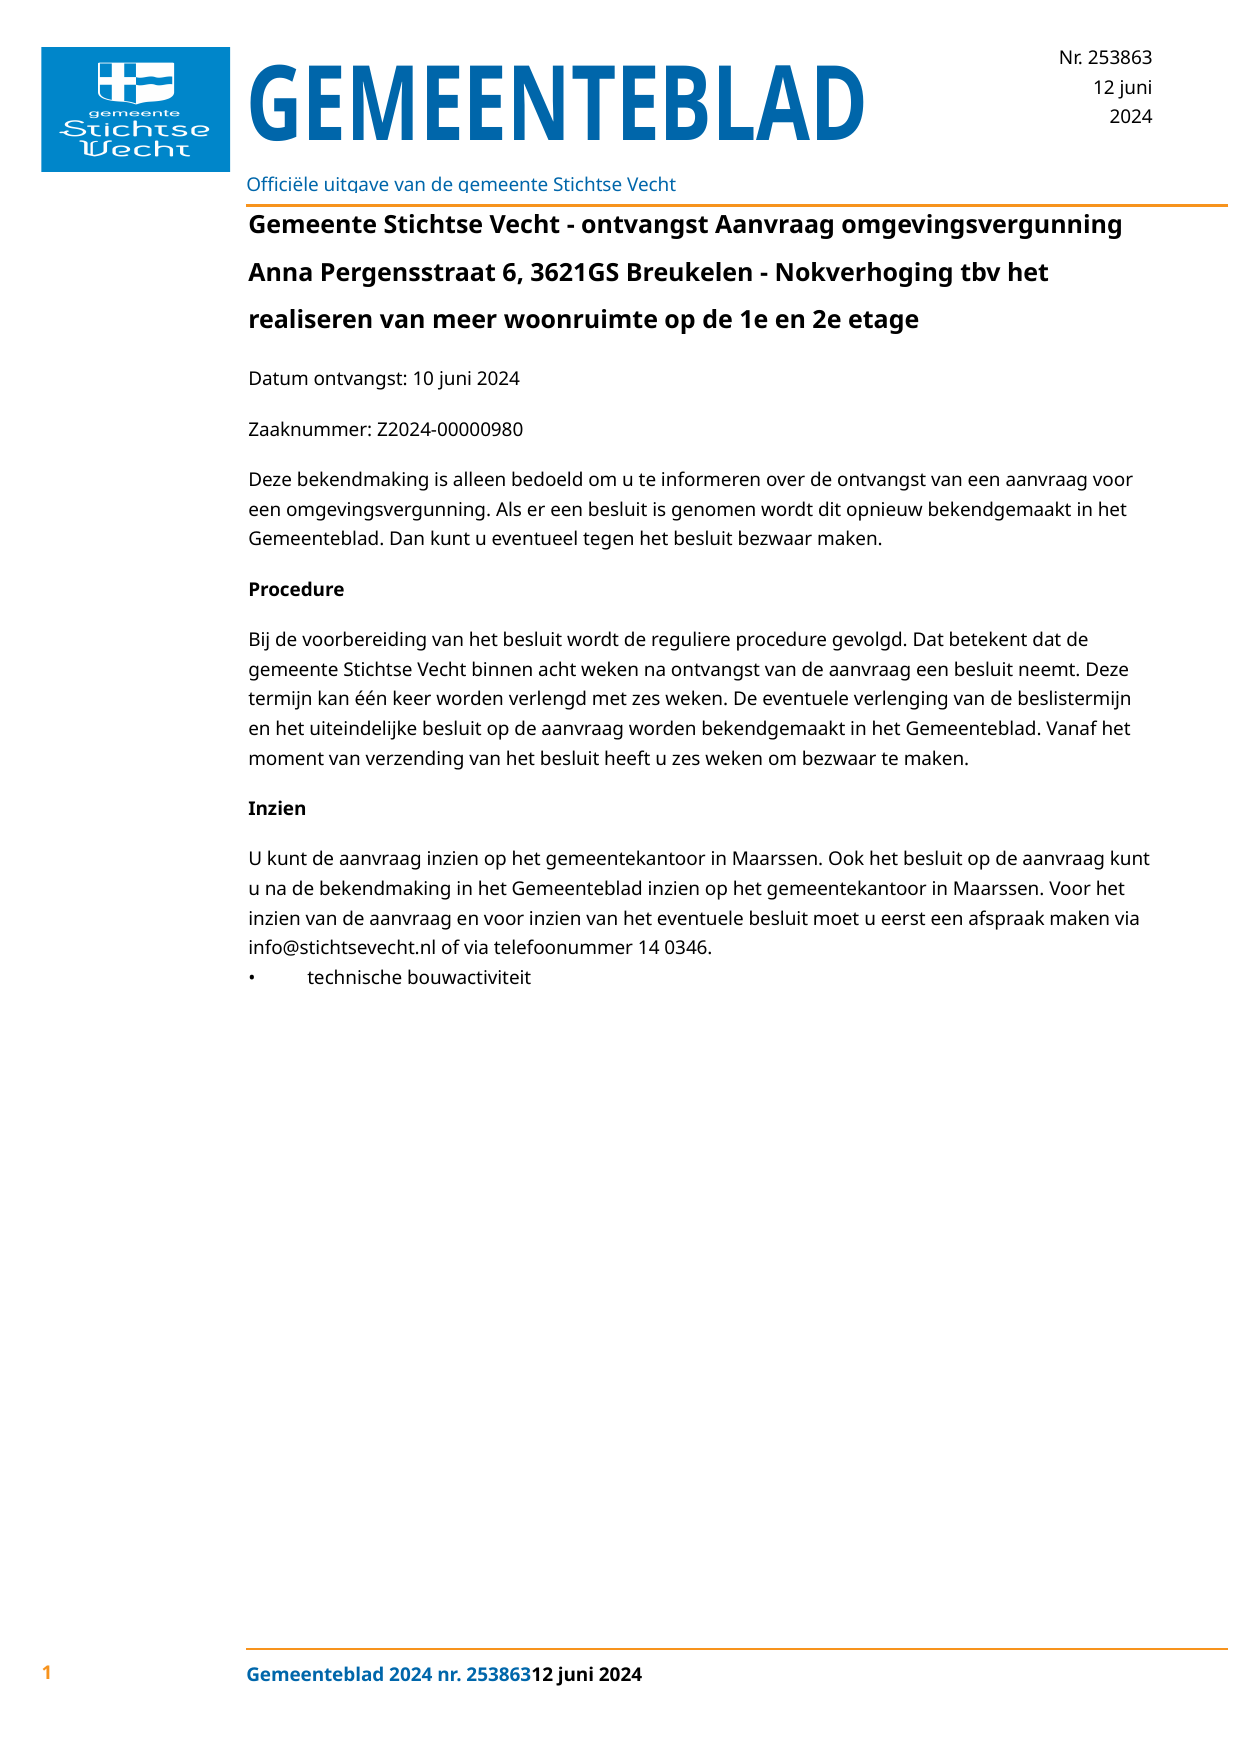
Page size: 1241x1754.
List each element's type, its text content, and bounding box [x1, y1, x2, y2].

list technische bouwactiviteit [248, 964, 1152, 989]
picture [99, 63, 135, 101]
text Deze bekendmaking is alleen bedoeld om u te informeren over de ontvangst van een aanvraag voor een omgevingsvergunning. Als er een besluit is genomen wordt dit opnieuw bekendgemaakt in het Gemeenteblad. Dan kunt u eventueel tegen het besluit bezwaar maken. [248, 466, 1152, 551]
picture [137, 63, 174, 103]
text Bij de voorbereiding van het besluit wordt de reguliere procedure gevolgd. Dat betekent dat de gemeente Stichtse Vecht binnen acht weken na ontvangst van de aanvraag een besluit neemt. Deze termijn kan één keer worden verlengd met zes weken. De eventuele verlenging van de beslistermijn en het uiteindelijke besluit op de aanvraag worden bekendgemaakt in het Gemeenteblad. Vanaf het moment van verzending van het besluit heeft u zes weken om bezwaar te maken. [248, 626, 1152, 770]
text Procedure [248, 576, 1152, 602]
text Inzien [248, 795, 1152, 821]
text Zaaknummer: Z2024-00000980 [248, 416, 1152, 442]
text U kunt de aanvraag inzien op het gemeentekantoor in Maarssen. Ook het besluit op de aanvraag kunt u na de bekendmaking in het Gemeenteblad inzien op het gemeentekantoor in Maarssen. Voor het inzien van de aanvraag en voor inzien van het eventuele besluit moet u eerst een afspraak maken via info@stichtsevecht.nl of via telefoonummer 14 0346. [248, 846, 1152, 960]
text Datum ontvangst: 10 juni 2024 [248, 366, 1152, 391]
text Gemeente Stichtse Vecht - ontvangst Aanvraag omgevingsvergunning Anna Pergensstraat 6, 3621GS Breukelen - Nokverhoging tbv het realiseren van meer woonruimte op de 1e en 2e etage [248, 207, 1152, 336]
